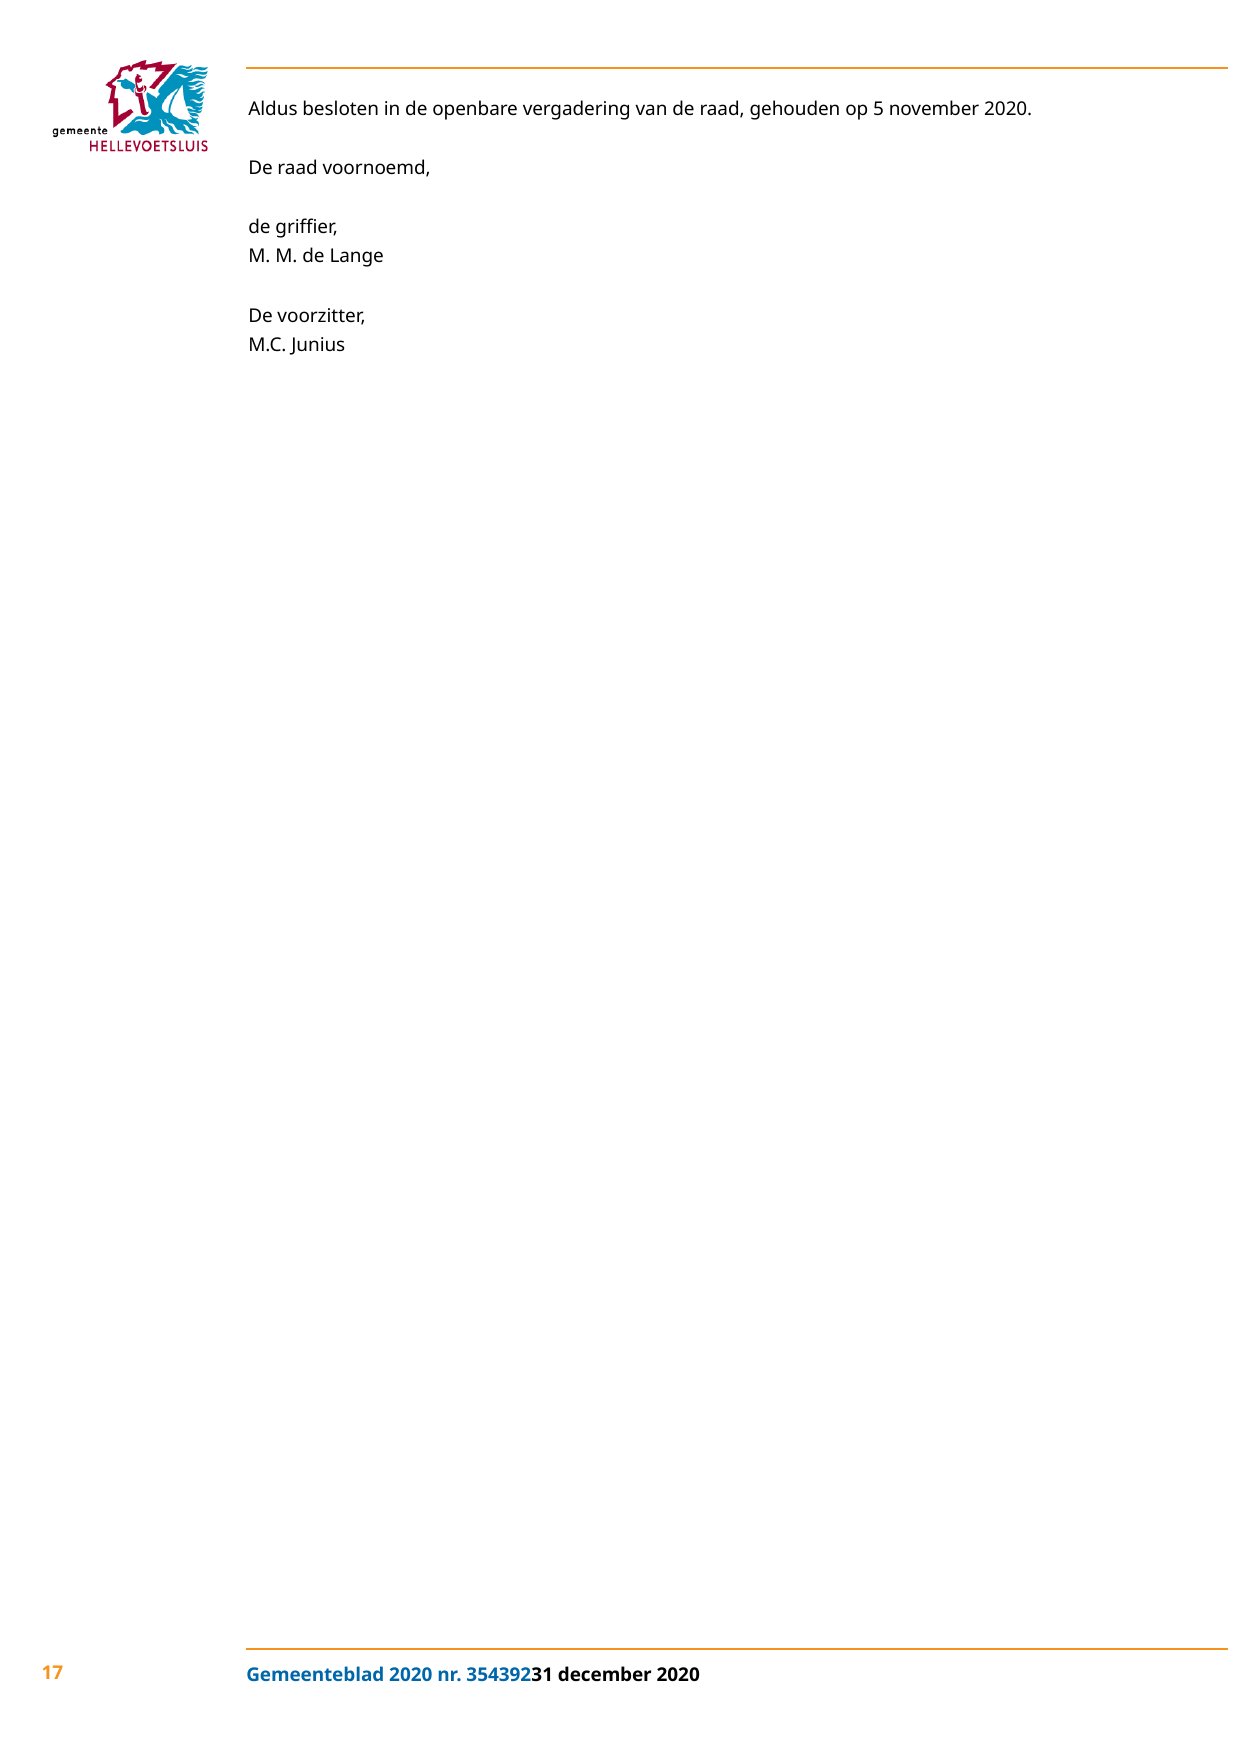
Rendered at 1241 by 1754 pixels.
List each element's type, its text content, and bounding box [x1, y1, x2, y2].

text De voorzitter, [248, 302, 1152, 328]
text M. M. de Lange [248, 243, 1152, 268]
text M.C. Junius [248, 331, 1152, 357]
picture [41, 47, 231, 172]
text Aldus besloten in de openbare vergadering van de raad, gehouden op 5 november 2020. [248, 95, 1152, 121]
text de griffier, [248, 213, 1152, 239]
text De raad voornoemd, [248, 154, 1152, 180]
